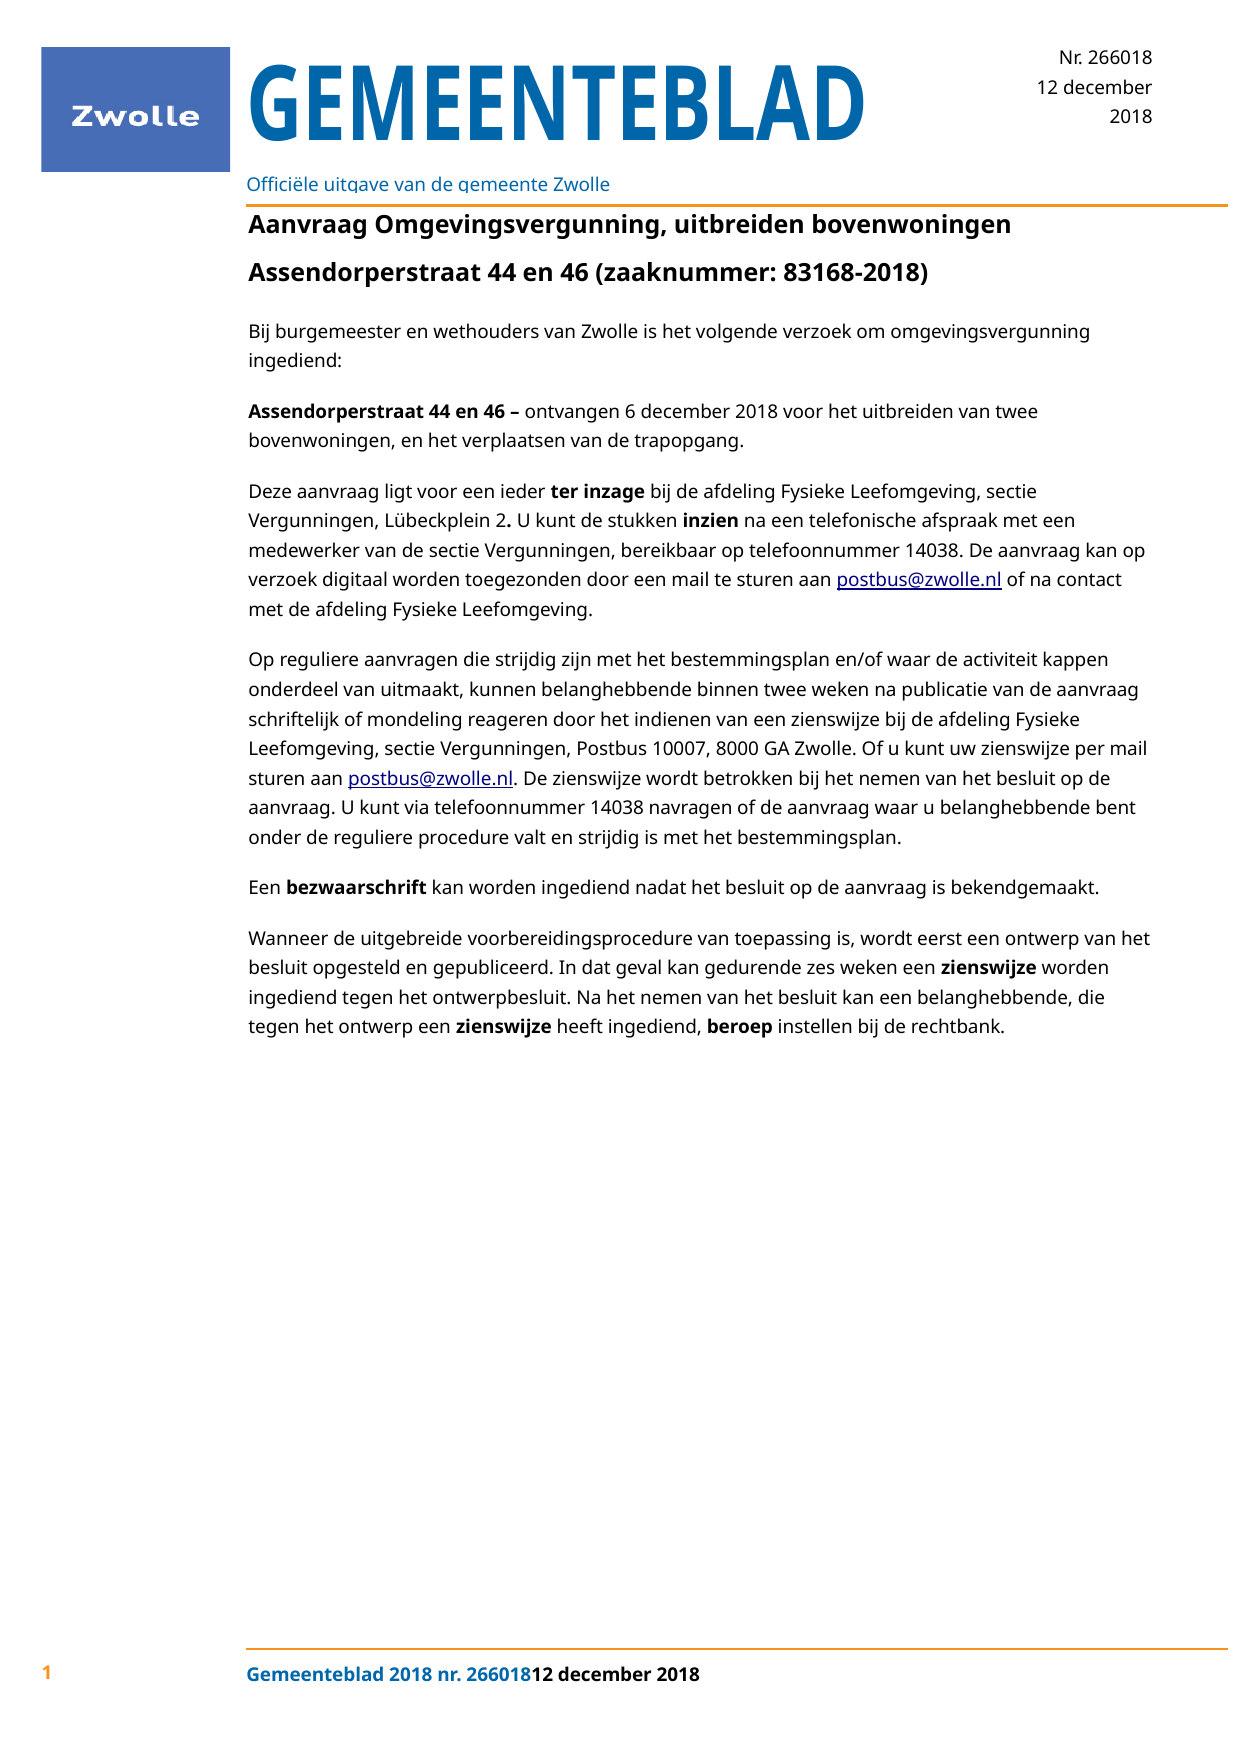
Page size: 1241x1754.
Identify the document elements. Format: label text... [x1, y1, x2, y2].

text Assendorperstraat 44 en 46 – ontvangen 6 december 2018 voor het uitbreiden van twee bovenwoningen, en het verplaatsen van de trapopgang. [248, 398, 1152, 453]
text Bij burgemeester en wethouders van Zwolle is het volgende verzoek om omgevingsvergunning ingediend: [248, 318, 1152, 373]
text Op reguliere aanvragen die strijdig zijn met het bestemmingsplan en/of waar de activiteit kappen onderdeel van uitmaakt, kunnen belanghebbende binnen twee weken na publicatie van de aanvraag schriftelijk of mondeling reageren door het indienen van een zienswijze bij de afdeling Fysieke Leefomgeving, sectie Vergunningen, Postbus 10007, 8000 GA Zwolle. Of u kunt uw zienswijze per mail sturen aan postbus@zwolle.nl. De zienswijze wordt betrokken bij het nemen van het besluit op de aanvraag. U kunt via telefoonnummer 14038 navragen of de aanvraag waar u belanghebbende bent onder de reguliere procedure valt en strijdig is met het bestemmingsplan. [248, 647, 1152, 850]
text Wanneer de uitgebreide voorbereidingsprocedure van toepassing is, wordt eerst een ontwerp van het besluit opgesteld en gepubliceerd. In dat geval kan gedurende zes weken een zienswijze worden ingediend tegen het ontwerpbesluit. Na het nemen van het besluit kan een belanghebbende, die tegen het ontwerp een zienswijze heeft ingediend, beroep instellen bij de rechtbank. [248, 925, 1152, 1039]
text Aanvraag Omgevingsvergunning, uitbreiden bovenwoningen Assendorperstraat 44 en 46 (zaaknummer: 83168-2018) [248, 207, 1152, 288]
text Een bezwaarschrift kan worden ingediend nadat het besluit op de aanvraag is bekendgemaakt. [248, 874, 1152, 900]
text Deze aanvraag ligt voor een ieder ter inzage bij de afdeling Fysieke Leefomgeving, sectie Vergunningen, Lübeckplein 2. U kunt de stukken inzien na een telefonische afspraak met een medewerker van de sectie Vergunningen, bereikbaar op telefoonnummer 14038. De aanvraag kan op verzoek digitaal worden toegezonden door een mail te sturen aan postbus@zwolle.nl of na contact met de afdeling Fysieke Leefomgeving. [248, 478, 1152, 622]
picture [41, 47, 231, 172]
